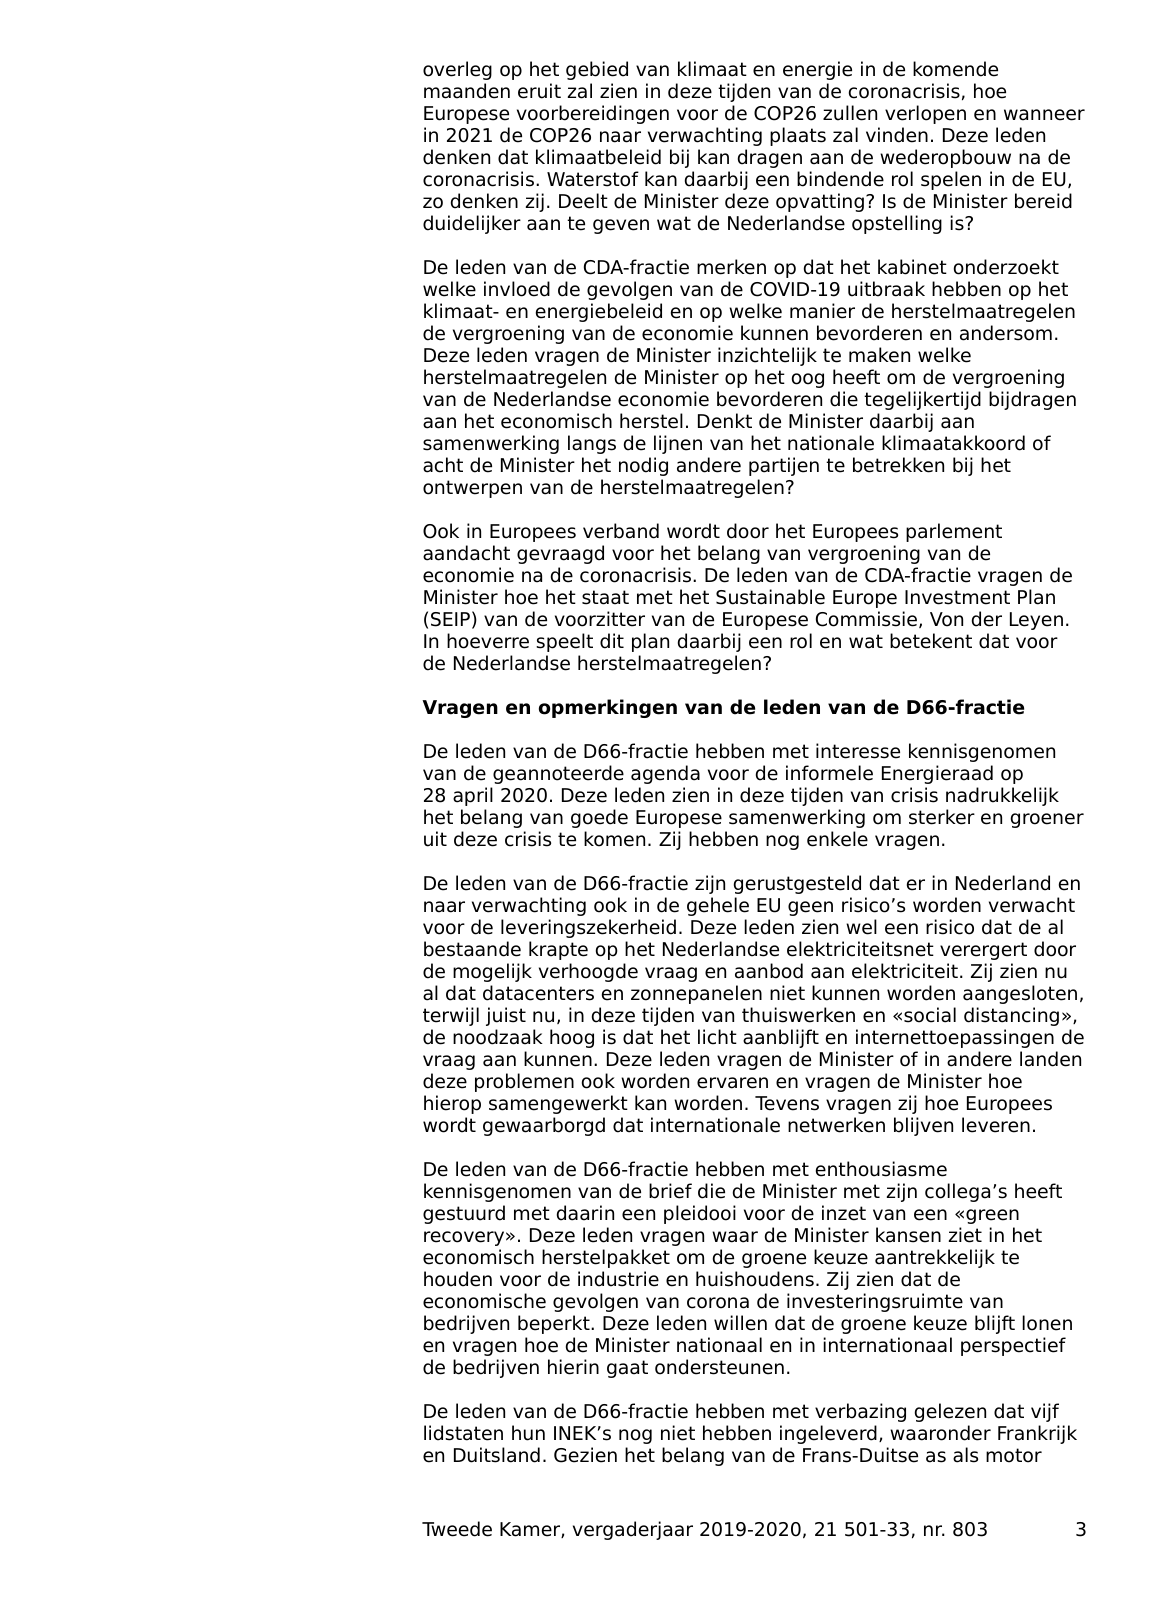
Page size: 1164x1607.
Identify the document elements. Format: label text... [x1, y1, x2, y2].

text De leden van de D66-fractie hebben met interesse kennisgenomen van de geannoteerde agenda voor de informele Energieraad op 28 april 2020. Deze leden zien in deze tijden van crisis nadrukkelijk het belang van goede Europese samenwerking om sterker en groener uit deze crisis te komen. Zij hebben nog enkele vragen. [422, 741, 1087, 851]
subtitle Vragen en opmerkingen van de leden van de D66-fractie [422, 697, 1087, 719]
text De leden van de D66-fractie hebben met verbazing gelezen dat vijf lidstaten hun INEK’s nog niet hebben ingeleverd, waaronder Frankrijk en Duitsland. Gezien het belang van de Frans-Duitse as als motor [422, 1401, 1087, 1467]
text De leden van de D66-fractie zijn gerustgesteld dat er in Nederland en naar verwachting ook in de gehele EU geen risico’s worden verwacht voor de leveringszekerheid. Deze leden zien wel een risico dat de al bestaande krapte op het Nederlandse elektriciteitsnet verergert door de mogelijk verhoogde vraag en aanbod aan elektriciteit. Zij zien nu al dat datacenters en zonnepanelen niet kunnen worden aangesloten, terwijl juist nu, in deze tijden van thuiswerken en «social distancing», de noodzaak hoog is dat het licht aanblijft en internettoepassingen de vraag aan kunnen. Deze leden vragen de Minister of in andere landen deze problemen ook worden ervaren en vragen de Minister hoe hierop samengewerkt kan worden. Tevens vragen zij hoe Europees wordt gewaarborgd dat internationale netwerken blijven leveren. [422, 873, 1087, 1137]
text De leden van de D66-fractie hebben met enthousiasme kennisgenomen van de brief die de Minister met zijn collega’s heeft gestuurd met daarin een pleidooi voor de inzet van een «green recovery». Deze leden vragen waar de Minister kansen ziet in het economisch herstelpakket om de groene keuze aantrekkelijk te houden voor de industrie en huishoudens. Zij zien dat de economische gevolgen van corona de investeringsruimte van bedrijven beperkt. Deze leden willen dat de groene keuze blijft lonen en vragen hoe de Minister nationaal en in internationaal perspectief de bedrijven hierin gaat ondersteunen. [422, 1159, 1087, 1379]
text De leden van de CDA-fractie merken op dat het kabinet onderzoekt welke invloed de gevolgen van de COVID-19 uitbraak hebben op het klimaat- en energiebeleid en op welke manier de herstelmaatregelen de vergroening van de economie kunnen bevorderen en andersom. Deze leden vragen de Minister inzichtelijk te maken welke herstelmaatregelen de Minister op het oog heeft om de vergroening van de Nederlandse economie bevorderen die tegelijkertijd bijdragen aan het economisch herstel. Denkt de Minister daarbij aan samenwerking langs de lijnen van het nationale klimaatakkoord of acht de Minister het nodig andere partijen te betrekken bij het ontwerpen van de herstelmaatregelen? [422, 257, 1087, 499]
text overleg op het gebied van klimaat en energie in de komende maanden eruit zal zien in deze tijden van de coronacrisis, hoe Europese voorbereidingen voor de COP26 zullen verlopen en wanneer in 2021 de COP26 naar verwachting plaats zal vinden. Deze leden denken dat klimaatbeleid bij kan dragen aan de wederopbouw na de coronacrisis. Waterstof kan daarbij een bindende rol spelen in de EU, zo denken zij. Deelt de Minister deze opvatting? Is de Minister bereid duidelijker aan te geven wat de Nederlandse opstelling is? [422, 59, 1087, 235]
text Ook in Europees verband wordt door het Europees parlement aandacht gevraagd voor het belang van vergroening van de economie na de coronacrisis. De leden van de CDA-fractie vragen de Minister hoe het staat met het Sustainable Europe Investment Plan (SEIP) van de voorzitter van de Europese Commissie, Von der Leyen. In hoeverre speelt dit plan daarbij een rol en wat betekent dat voor de Nederlandse herstelmaatregelen? [422, 521, 1087, 675]
